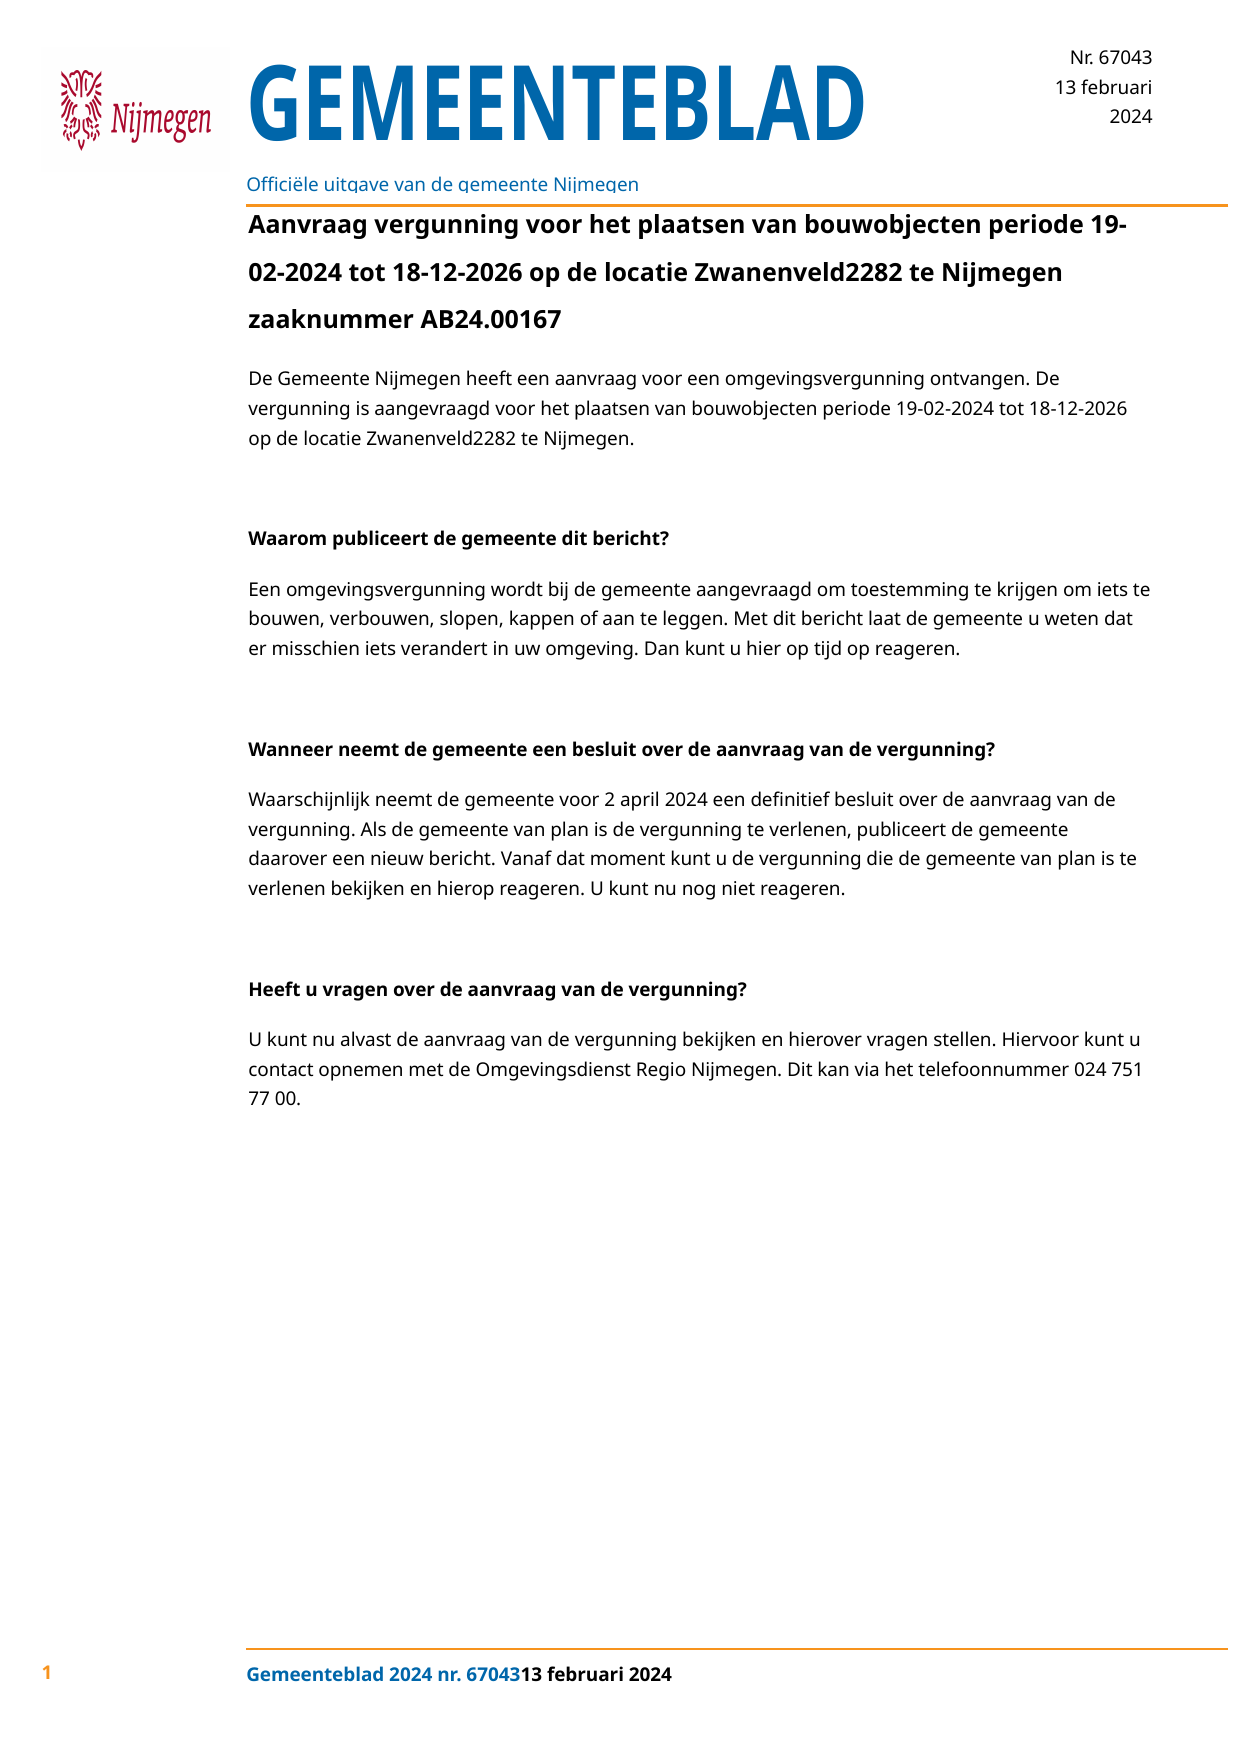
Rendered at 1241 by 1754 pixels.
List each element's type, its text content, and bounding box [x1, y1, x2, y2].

text Wanneer neemt de gemeente een besluit over de aanvraag van de vergunning? [248, 736, 1152, 762]
text Een omgevingsvergunning wordt bij de gemeente aangevraagd om toestemming te krijgen om iets te bouwen, verbouwen, slopen, kappen of aan te leggen. Met dit bericht laat de gemeente u weten dat er misschien iets verandert in uw omgeving. Dan kunt u hier op tijd op reageren. [248, 576, 1152, 661]
text De Gemeente Nijmegen heeft een aanvraag voor een omgevingsvergunning ontvangen. De vergunning is aangevraagd voor het plaatsen van bouwobjecten periode 19-02-2024 tot 18-12-2026 op de locatie Zwanenveld2282 te Nijmegen. [248, 366, 1152, 450]
text Waarschijnlijk neemt de gemeente voor 2 april 2024 een definitief besluit over de aanvraag van de vergunning. Als de gemeente van plan is de vergunning te verlenen, publiceert de gemeente daarover een nieuw bericht. Vanaf dat moment kunt u de vergunning die de gemeente van plan is te verlenen bekijken en hierop reageren. U kunt nu nog niet reageren. [248, 786, 1152, 901]
text Aanvraag vergunning voor het plaatsen van bouwobjecten periode 19-02-2024 tot 18-12-2026 op de locatie Zwanenveld2282 te Nijmegen zaaknummer AB24.00167 [248, 207, 1152, 336]
text Heeft u vragen over de aanvraag van de vergunning? [248, 976, 1152, 1002]
picture [41, 47, 231, 172]
text Waarom publiceert de gemeente dit bericht? [248, 526, 1152, 551]
text U kunt nu alvast de aanvraag van de vergunning bekijken en hierover vragen stellen. Hiervoor kunt u contact opnemen met de Omgevingsdienst Regio Nijmegen. Dit kan via het telefoonnummer 024 751 77 00. [248, 1026, 1152, 1111]
